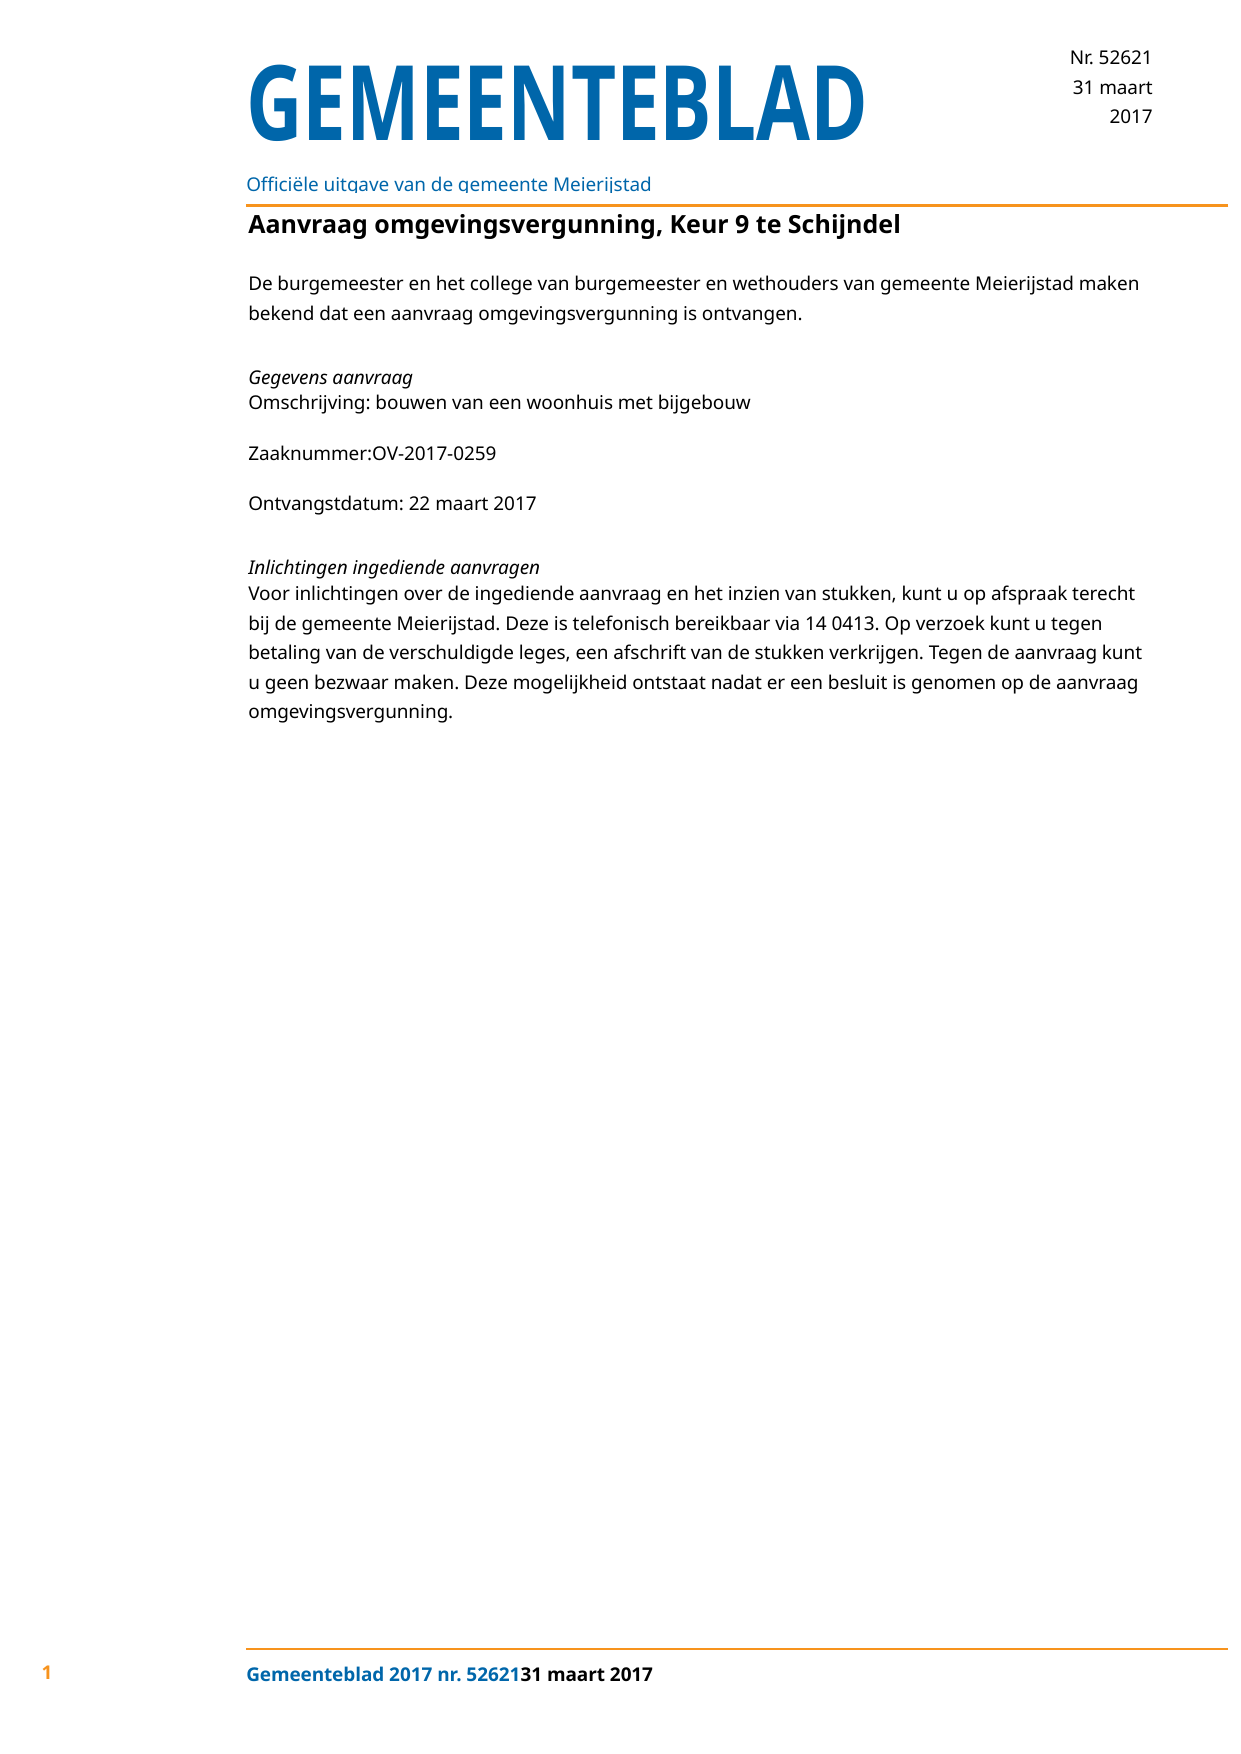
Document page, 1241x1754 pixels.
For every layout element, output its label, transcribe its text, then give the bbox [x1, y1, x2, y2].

picture [41, 47, 231, 172]
text Inlichtingen ingediende aanvragen [248, 554, 1152, 580]
text Omschrijving: bouwen van een woonhuis met bijgebouw [248, 389, 1152, 415]
text De burgemeester en het college van burgemeester en wethouders van gemeente Meierijstad maken bekend dat een aanvraag omgevingsvergunning is ontvangen. [248, 270, 1152, 326]
text Gegevens aanvraag [248, 364, 1152, 389]
text Zaaknummer:OV-2017-0259 [248, 440, 1152, 466]
text Aanvraag omgevingsvergunning, Keur 9 te Schijndel [248, 207, 1152, 241]
text Ontvangstdatum: 22 maart 2017 [248, 490, 1152, 516]
text Voor inlichtingen over de ingediende aanvraag en het inzien van stukken, kunt u op afspraak terecht bij de gemeente Meierijstad. Deze is telefonisch bereikbaar via 14 0413. Op verzoek kunt u tegen betaling van de verschuldigde leges, een afschrift van de stukken verkrijgen. Tegen de aanvraag kunt u geen bezwaar maken. Deze mogelijkheid ontstaat nadat er een besluit is genomen op de aanvraag omgevingsvergunning. [248, 580, 1152, 724]
